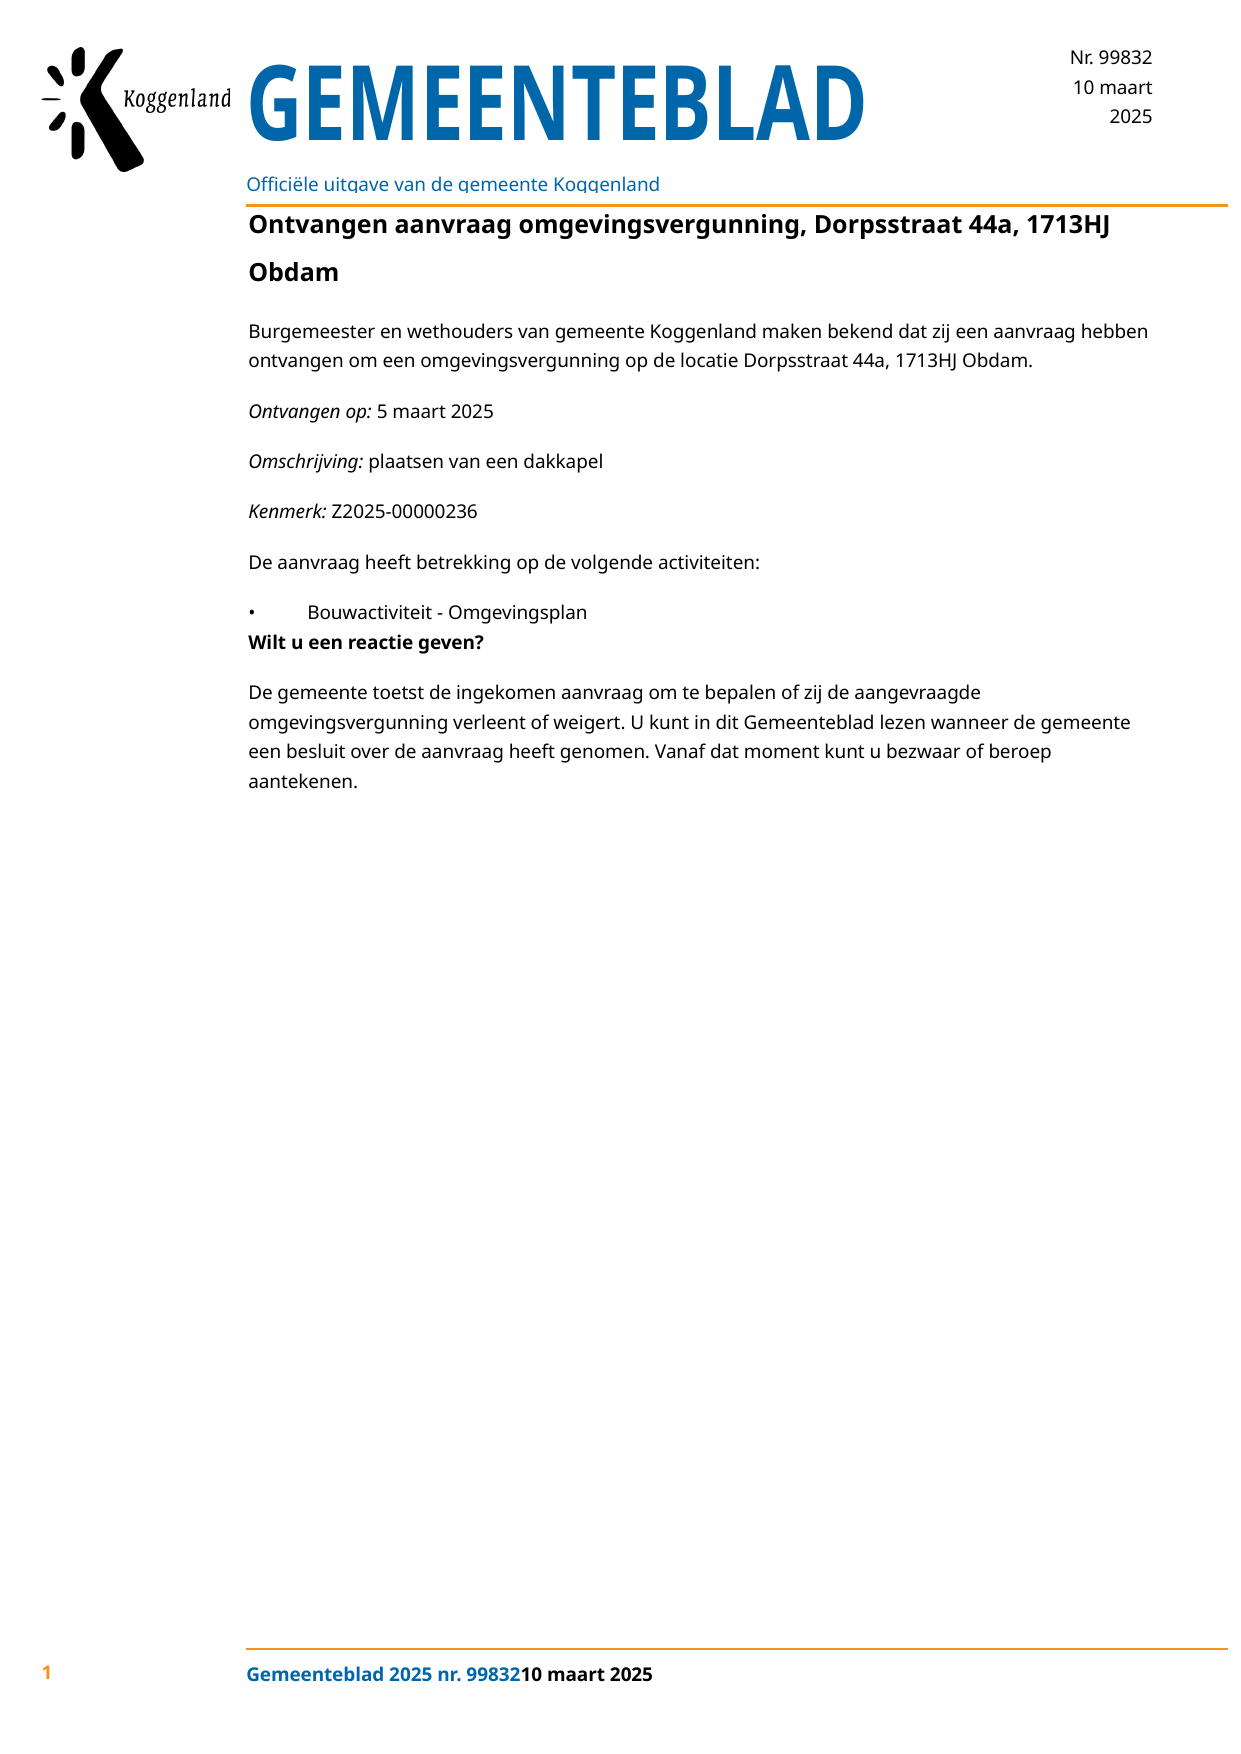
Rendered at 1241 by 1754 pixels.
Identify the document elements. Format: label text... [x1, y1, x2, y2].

text De aanvraag heeft betrekking op de volgende activiteiten: [248, 549, 1152, 575]
text Burgemeester en wethouders van gemeente Koggenland maken bekend dat zij een aanvraag hebben ontvangen om een omgevingsvergunning op de locatie Dorpsstraat 44a, 1713HJ Obdam. [248, 318, 1152, 373]
text Ontvangen op: 5 maart 2025 [248, 398, 1152, 424]
text Wilt u een reactie geven? [248, 629, 1152, 655]
text Ontvangen aanvraag omgevingsvergunning, Dorpsstraat 44a, 1713HJ Obdam [248, 207, 1152, 288]
picture [41, 47, 231, 172]
text Omschrijving: plaatsen van een dakkapel [248, 448, 1152, 474]
text Kenmerk: Z2025-00000236 [248, 499, 1152, 524]
text De gemeente toetst de ingekomen aanvraag om te bepalen of zij de aangevraagde omgevingsvergunning verleent of weigert. U kunt in dit Gemeenteblad lezen wanneer de gemeente een besluit over de aanvraag heeft genomen. Vanaf dat moment kunt u bezwaar of beroep aantekenen. [248, 679, 1152, 794]
list Bouwactiviteit - Omgevingsplan [248, 599, 1152, 625]
